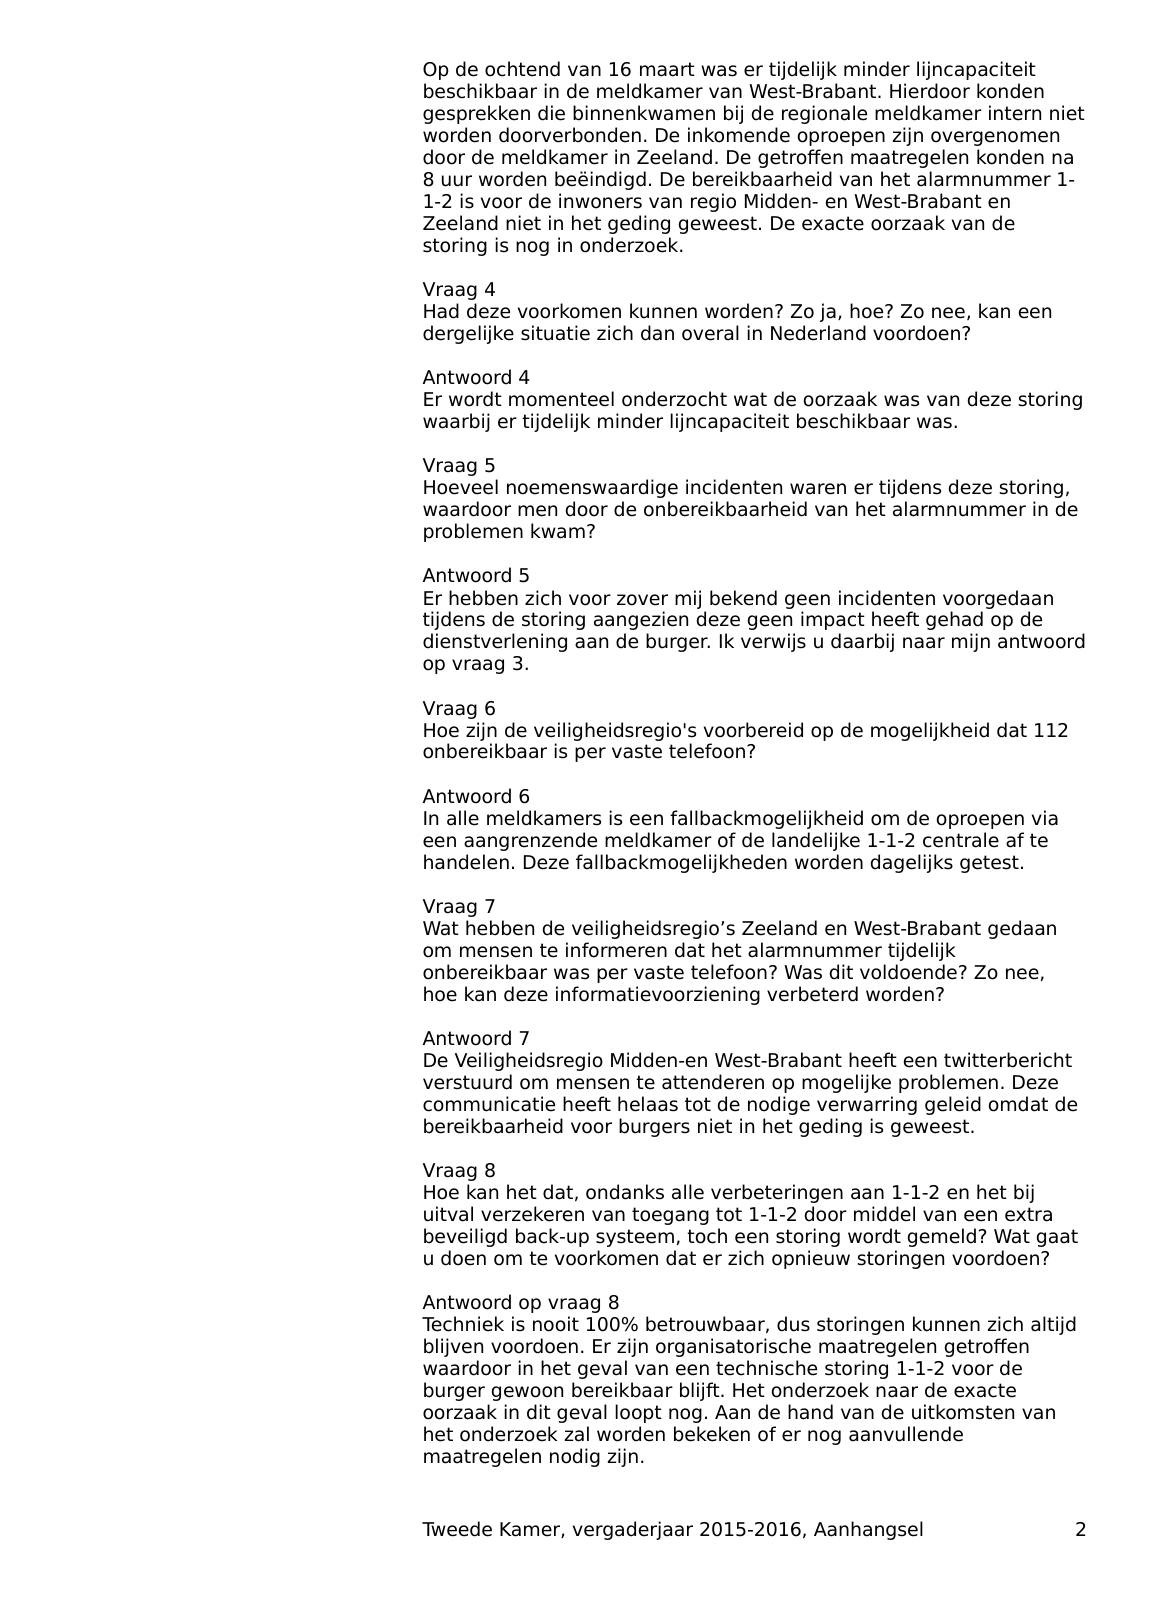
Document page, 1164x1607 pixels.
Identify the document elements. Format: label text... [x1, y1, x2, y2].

text In alle meldkamers is een fallbackmogelijkheid om de oproepen via een aangrenzende meldkamer of de landelijke 1-1-2 centrale af te handelen. Deze fallbackmogelijkheden worden dagelijks getest. [422, 808, 1087, 873]
text Hoeveel noemenswaardige incidenten waren er tijdens deze storing, waardoor men door de onbereikbaarheid van het alarmnummer in de problemen kwam? [422, 477, 1087, 543]
text Had deze voorkomen kunnen worden? Zo ja, hoe? Zo nee, kan een dergelijke situatie zich dan overal in Nederland voordoen? [422, 301, 1087, 345]
text Op de ochtend van 16 maart was er tijdelijk minder lijncapaciteit beschikbaar in de meldkamer van West-Brabant. Hierdoor konden gesprekken die binnenkwamen bij de regionale meldkamer intern niet worden doorverbonden. De inkomende oproepen zijn overgenomen door de meldkamer in Zeeland. De getroffen maatregelen konden na 8 uur worden beëindigd. De bereikbaarheid van het alarmnummer 1-1-2 is voor de inwoners van regio Midden- en West-Brabant en Zeeland niet in het geding geweest. De exacte oorzaak van de storing is nog in onderzoek. [422, 59, 1087, 257]
text De Veiligheidsregio Midden-en West-Brabant heeft een twitterbericht verstuurd om mensen te attenderen op mogelijke problemen. Deze communicatie heeft helaas tot de nodige verwarring geleid omdat de bereikbaarheid voor burgers niet in het geding is geweest. [422, 1050, 1087, 1138]
text Vraag 6 [422, 697, 1087, 719]
text Er hebben zich voor zover mij bekend geen incidenten voorgedaan tijdens de storing aangezien deze geen impact heeft gehad op de dienstverlening aan de burger. Ik verwijs u daarbij naar mijn antwoord op vraag 3. [422, 587, 1087, 675]
text Hoe zijn de veiligheidsregio's voorbereid op de mogelijkheid dat 112 onbereikbaar is per vaste telefoon? [422, 719, 1087, 763]
text Antwoord 4 [422, 367, 1087, 389]
text Vraag 5 [422, 455, 1087, 477]
text Er wordt momenteel onderzocht wat de oorzaak was van deze storing waarbij er tijdelijk minder lijncapaciteit beschikbaar was. [422, 389, 1087, 433]
text Antwoord 7 [422, 1028, 1087, 1050]
text Antwoord 6 [422, 786, 1087, 808]
text Wat hebben de veiligheidsregio’s Zeeland en West-Brabant gedaan om mensen te informeren dat het alarmnummer tijdelijk onbereikbaar was per vaste telefoon? Was dit voldoende? Zo nee, hoe kan deze informatievoorziening verbeterd worden? [422, 918, 1087, 1006]
text Vraag 8 [422, 1160, 1087, 1182]
text Hoe kan het dat, ondanks alle verbeteringen aan 1-1-2 en het bij uitval verzekeren van toegang tot 1-1-2 door middel van een extra beveiligd back-up systeem, toch een storing wordt gemeld? Wat gaat u doen om te voorkomen dat er zich opnieuw storingen voordoen? [422, 1182, 1087, 1270]
text Techniek is nooit 100% betrouwbaar, dus storingen kunnen zich altijd blijven voordoen. Er zijn organisatorische maatregelen getroffen waardoor in het geval van een technische storing 1-1-2 voor de burger gewoon bereikbaar blijft. Het onderzoek naar de exacte oorzaak in dit geval loopt nog. Aan de hand van de uitkomsten van het onderzoek zal worden bekeken of er nog aanvullende maatregelen nodig zijn. [422, 1314, 1087, 1468]
text Antwoord 5 [422, 565, 1087, 587]
text Vraag 7 [422, 896, 1087, 918]
text Antwoord op vraag 8 [422, 1292, 1087, 1314]
text Vraag 4 [422, 279, 1087, 301]
